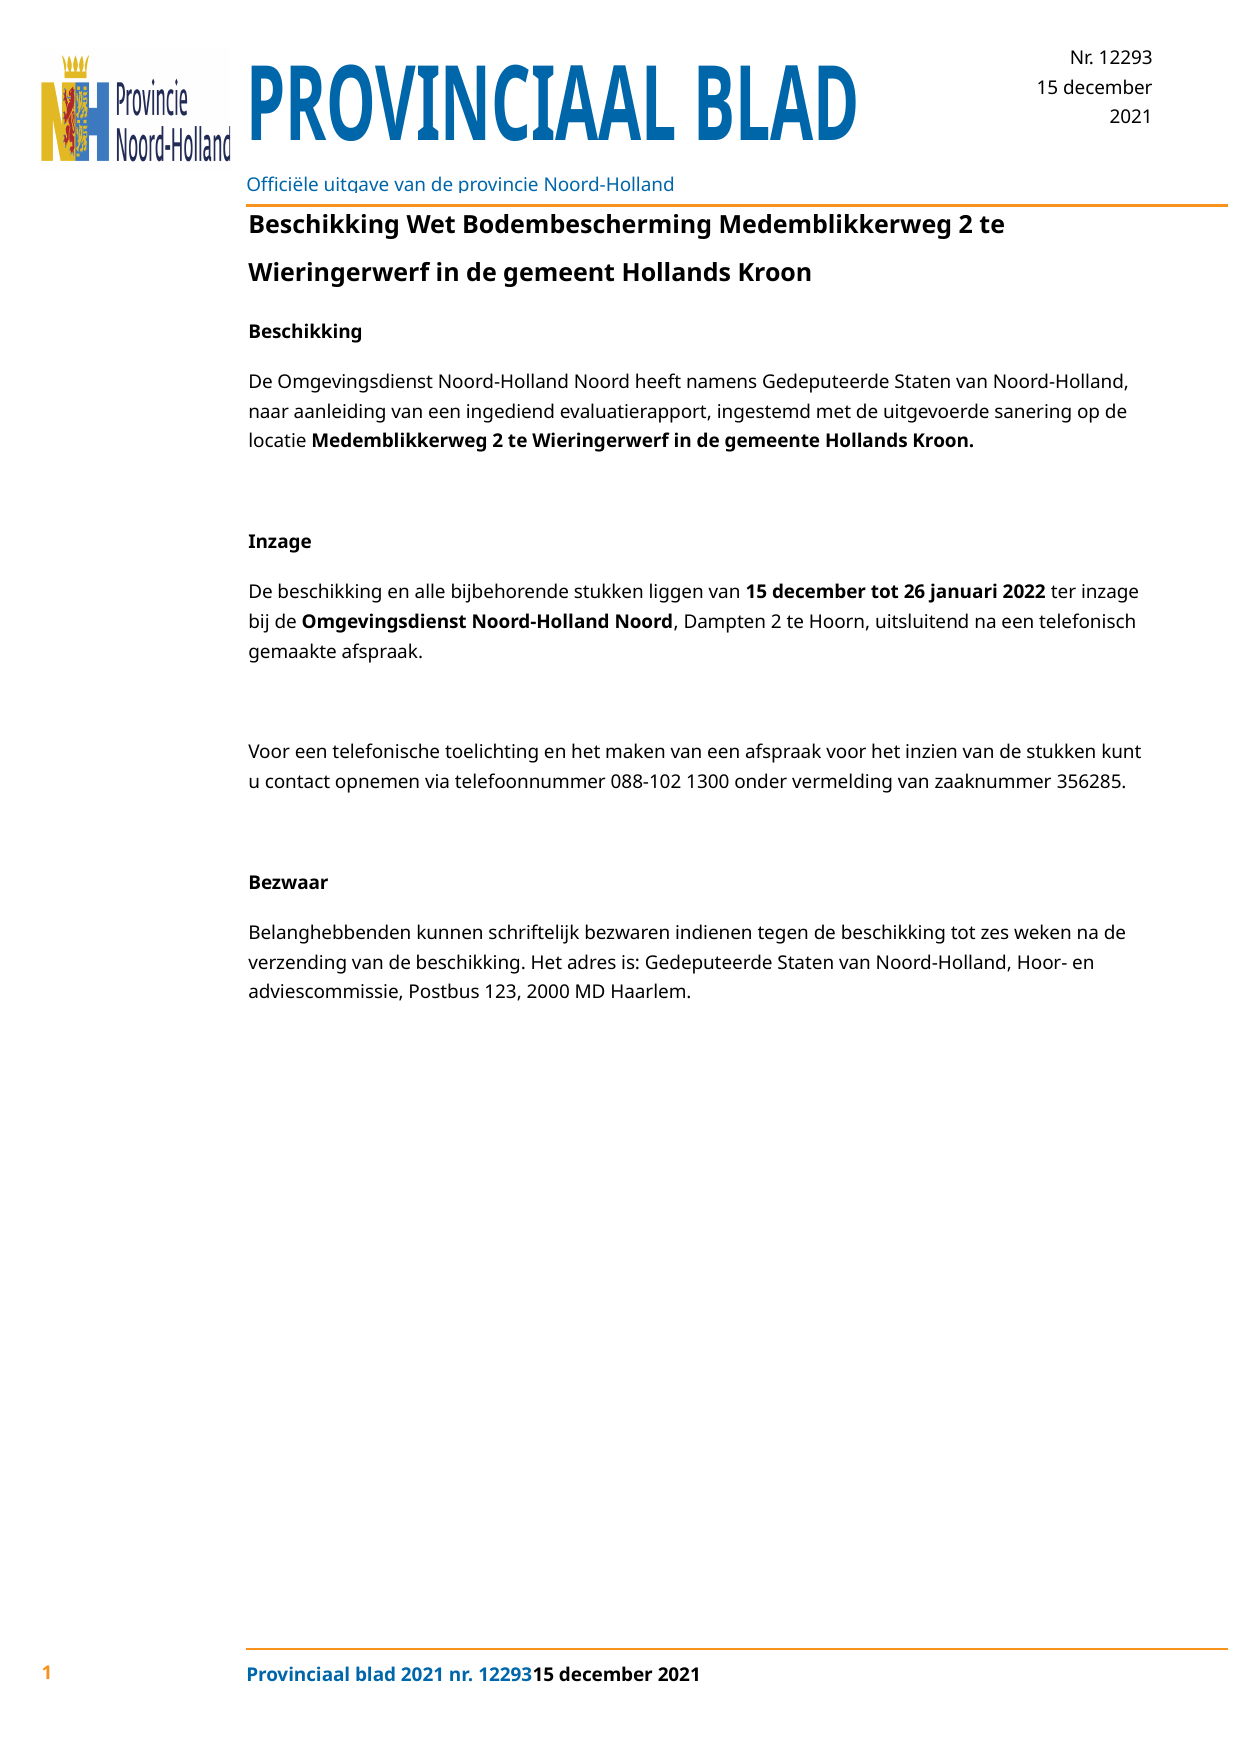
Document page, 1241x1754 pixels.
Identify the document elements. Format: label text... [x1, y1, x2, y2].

text De beschikking en alle bijbehorende stukken liggen van 15 december tot 26 januari 2022 ter inzage bij de Omgevingsdienst Noord-Holland Noord, Dampten 2 te Hoorn, uitsluitend na een telefonisch gemaakte afspraak. [248, 579, 1152, 664]
text Voor een telefonische toelichting en het maken van een afspraak voor het inzien van de stukken kunt u contact opnemen via telefoonnummer 088-102 1300 onder vermelding van zaaknummer 356285. [248, 739, 1152, 794]
text Bezwaar [248, 869, 1152, 895]
text Inzage [248, 528, 1152, 554]
text De Omgevingsdienst Noord-Holland Noord heeft namens Gedeputeerde Staten van Noord-Holland, naar aanleiding van een ingediend evaluatierapport, ingestemd met de uitgevoerde sanering op de locatie Medemblikkerweg 2 te Wieringerwerf in de gemeente Hollands Kroon. [248, 368, 1152, 453]
text Belanghebbenden kunnen schriftelijk bezwaren indienen tegen de beschikking tot zes weken na de verzending van de beschikking. Het adres is: Gedeputeerde Staten van Noord-Holland, Hoor- en adviescommissie, Postbus 123, 2000 MD Haarlem. [248, 919, 1152, 1004]
picture [41, 47, 231, 172]
text Beschikking [248, 318, 1152, 344]
text Beschikking Wet Bodembescherming Medemblikkerweg 2 te Wieringerwerf in de gemeent Hollands Kroon [248, 207, 1152, 288]
